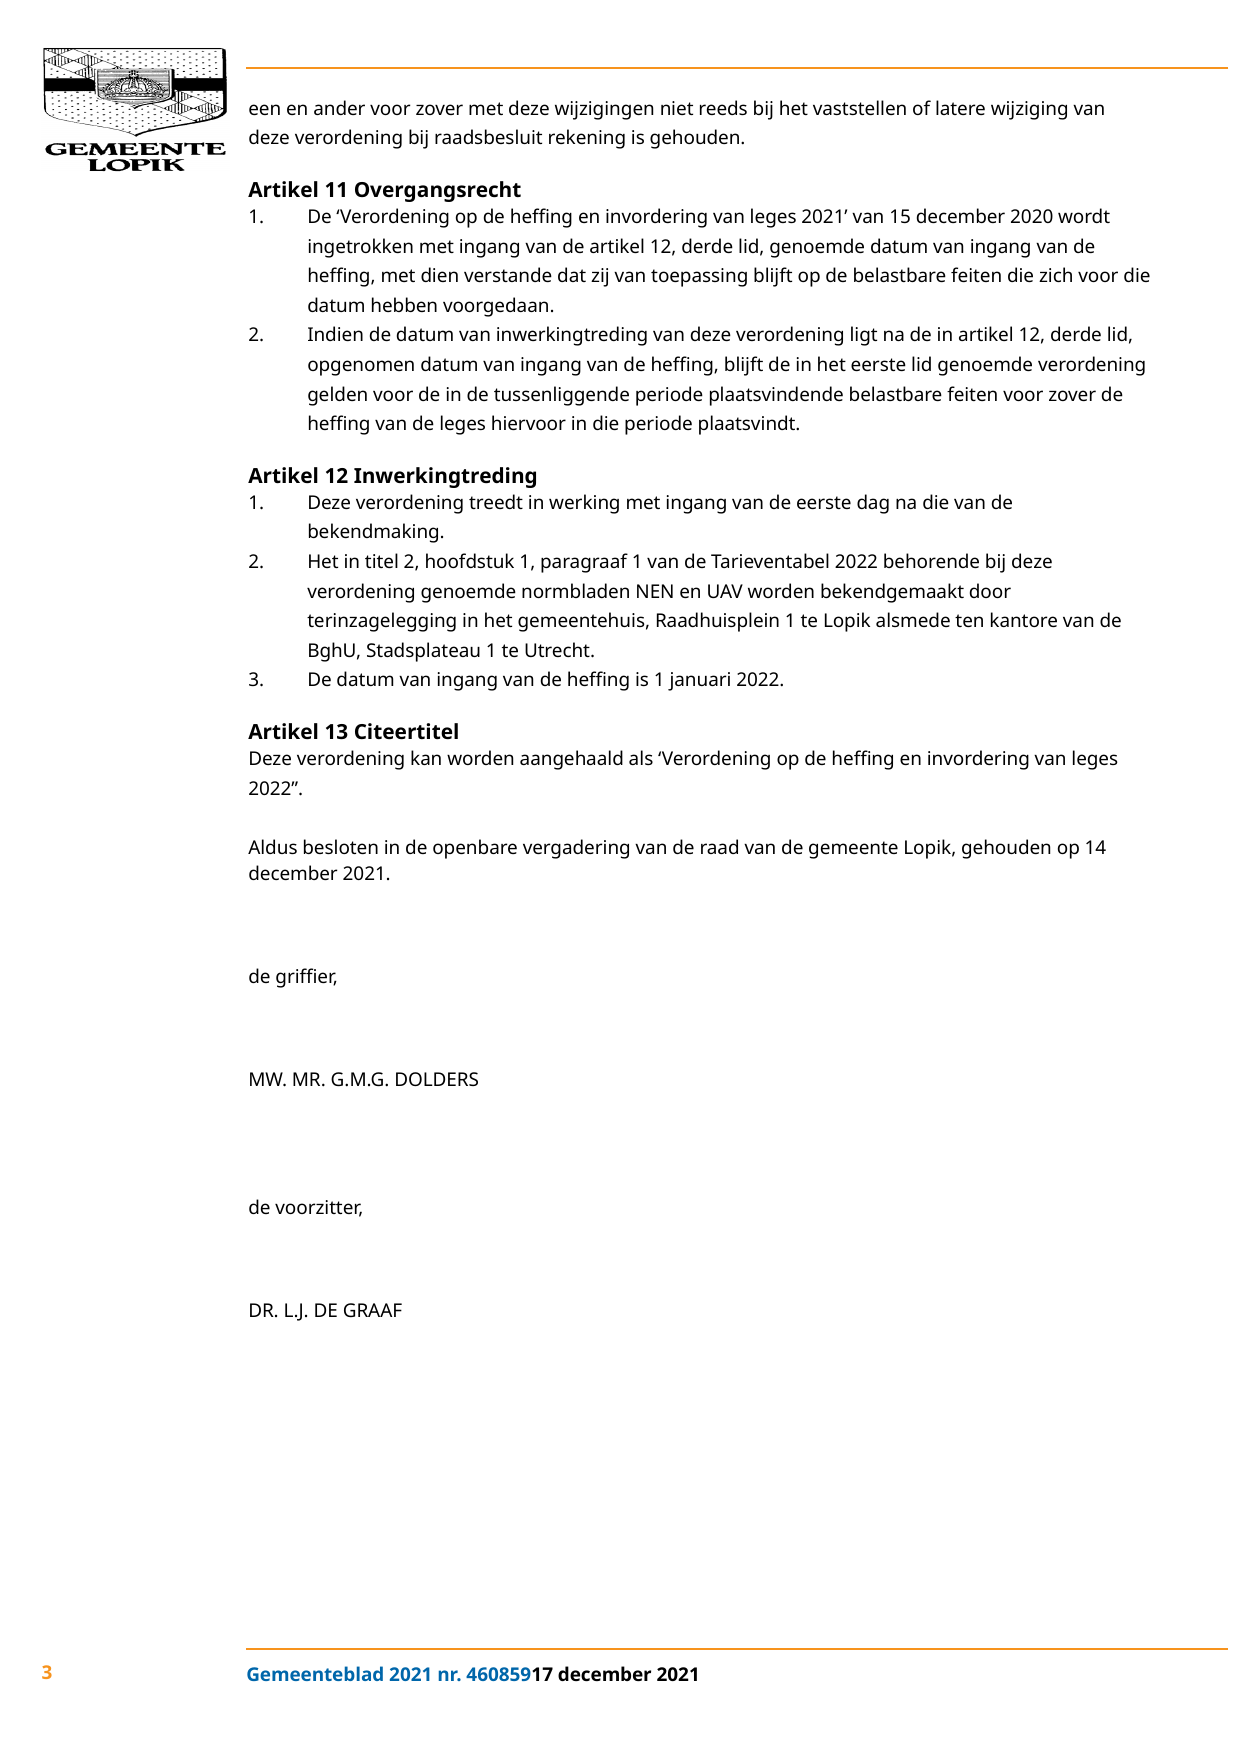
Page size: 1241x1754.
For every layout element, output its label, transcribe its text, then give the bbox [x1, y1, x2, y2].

text DR. L.J. DE GRAAF [248, 1297, 1152, 1323]
text Artikel 11 Overgangsrecht [248, 175, 1152, 203]
list De ‘Verordening op de heffing en invordering van leges 2021’ van 15 december 2020 wordt ingetrokken met ingang van de artikel 12, derde lid, genoemde datum van ingang van de heffing, met dien verstande dat zij van toepassing blijft op de belastbare feiten die zich voor die datum hebben voorgedaan. [248, 203, 1152, 318]
text de voorzitter, [248, 1194, 1152, 1220]
list Indien de datum van inwerkingtreding van deze verordening ligt na de in artikel 12, derde lid, opgenomen datum van ingang van de heffing, blijft de in het eerste lid genoemde verordening gelden voor de in de tussenliggende periode plaatsvindende belastbare feiten voor zover de heffing van de leges hiervoor in die periode plaatsvindt. [248, 322, 1152, 436]
text Deze verordening kan worden aangehaald als ‘Verordening op de heffing en invordering van leges 2022”. [248, 746, 1152, 801]
list De datum van ingang van de heffing is 1 januari 2022. [248, 667, 1152, 692]
text de griffier, [248, 963, 1152, 989]
picture [41, 47, 231, 172]
text Artikel 13 Citeertitel [248, 717, 1152, 746]
text Artikel 12 Inwerkingtreding [248, 461, 1152, 489]
list Deze verordening treedt in werking met ingang van de eerste dag na die van de bekendmaking. [248, 489, 1152, 544]
text Aldus besloten in de openbare vergadering van de raad van de gemeente Lopik, gehouden op 14 december 2021. [248, 834, 1152, 886]
text MW. MR. G.M.G. DOLDERS [248, 1066, 1152, 1092]
list Het in titel 2, hoofdstuk 1, paragraaf 1 van de Tarieventabel 2022 behorende bij deze verordening genoemde normbladen NEN en UAV worden bekendgemaakt door terinzagelegging in het gemeentehuis, Raadhuisplein 1 te Lopik alsmede ten kantore van de BghU, Stadsplateau 1 te Utrecht. [248, 548, 1152, 663]
text een en ander voor zover met deze wijzigingen niet reeds bij het vaststellen of latere wijziging van deze verordening bij raadsbesluit rekening is gehouden. [248, 95, 1152, 150]
